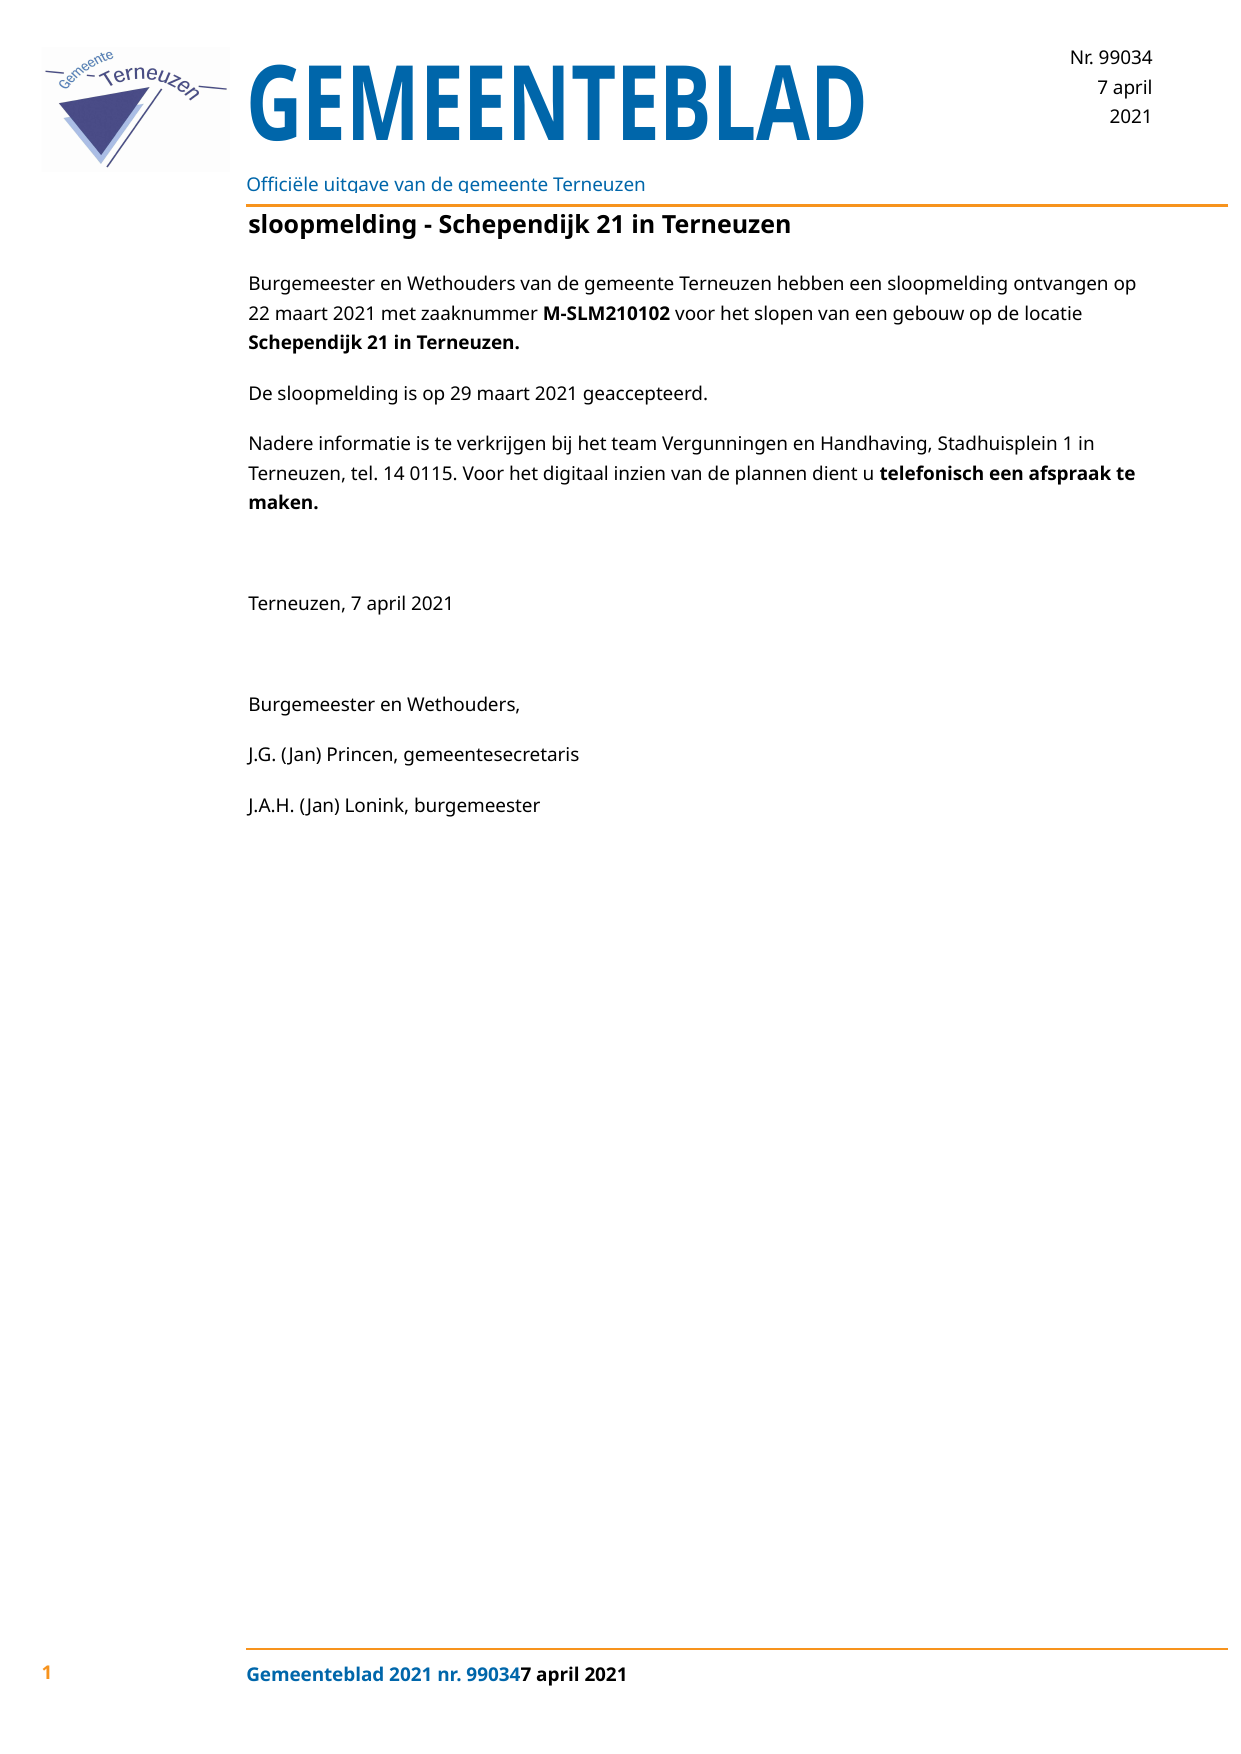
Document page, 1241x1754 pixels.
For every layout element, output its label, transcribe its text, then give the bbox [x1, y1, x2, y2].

picture [41, 47, 231, 172]
text De sloopmelding is op 29 maart 2021 geaccepteerd. [248, 380, 1152, 406]
text sloopmelding - Schependijk 21 in Terneuzen [248, 207, 1152, 241]
text Terneuzen, 7 april 2021 [248, 590, 1152, 616]
text Burgemeester en Wethouders van de gemeente Terneuzen hebben een sloopmelding ontvangen op 22 maart 2021 met zaaknummer M-SLM210102 voor het slopen van een gebouw op de locatie Schependijk 21 in Terneuzen. [248, 270, 1152, 355]
text J.G. (Jan) Princen, gemeentesecretaris [248, 742, 1152, 767]
text Burgemeester en Wethouders, [248, 691, 1152, 717]
text J.A.H. (Jan) Lonink, burgemeester [248, 792, 1152, 818]
text Nadere informatie is te verkrijgen bij het team Vergunningen en Handhaving, Stadhuisplein 1 in Terneuzen, tel. 14 0115. Voor het digitaal inzien van de plannen dient u telefonisch een afspraak te maken. [248, 430, 1152, 515]
